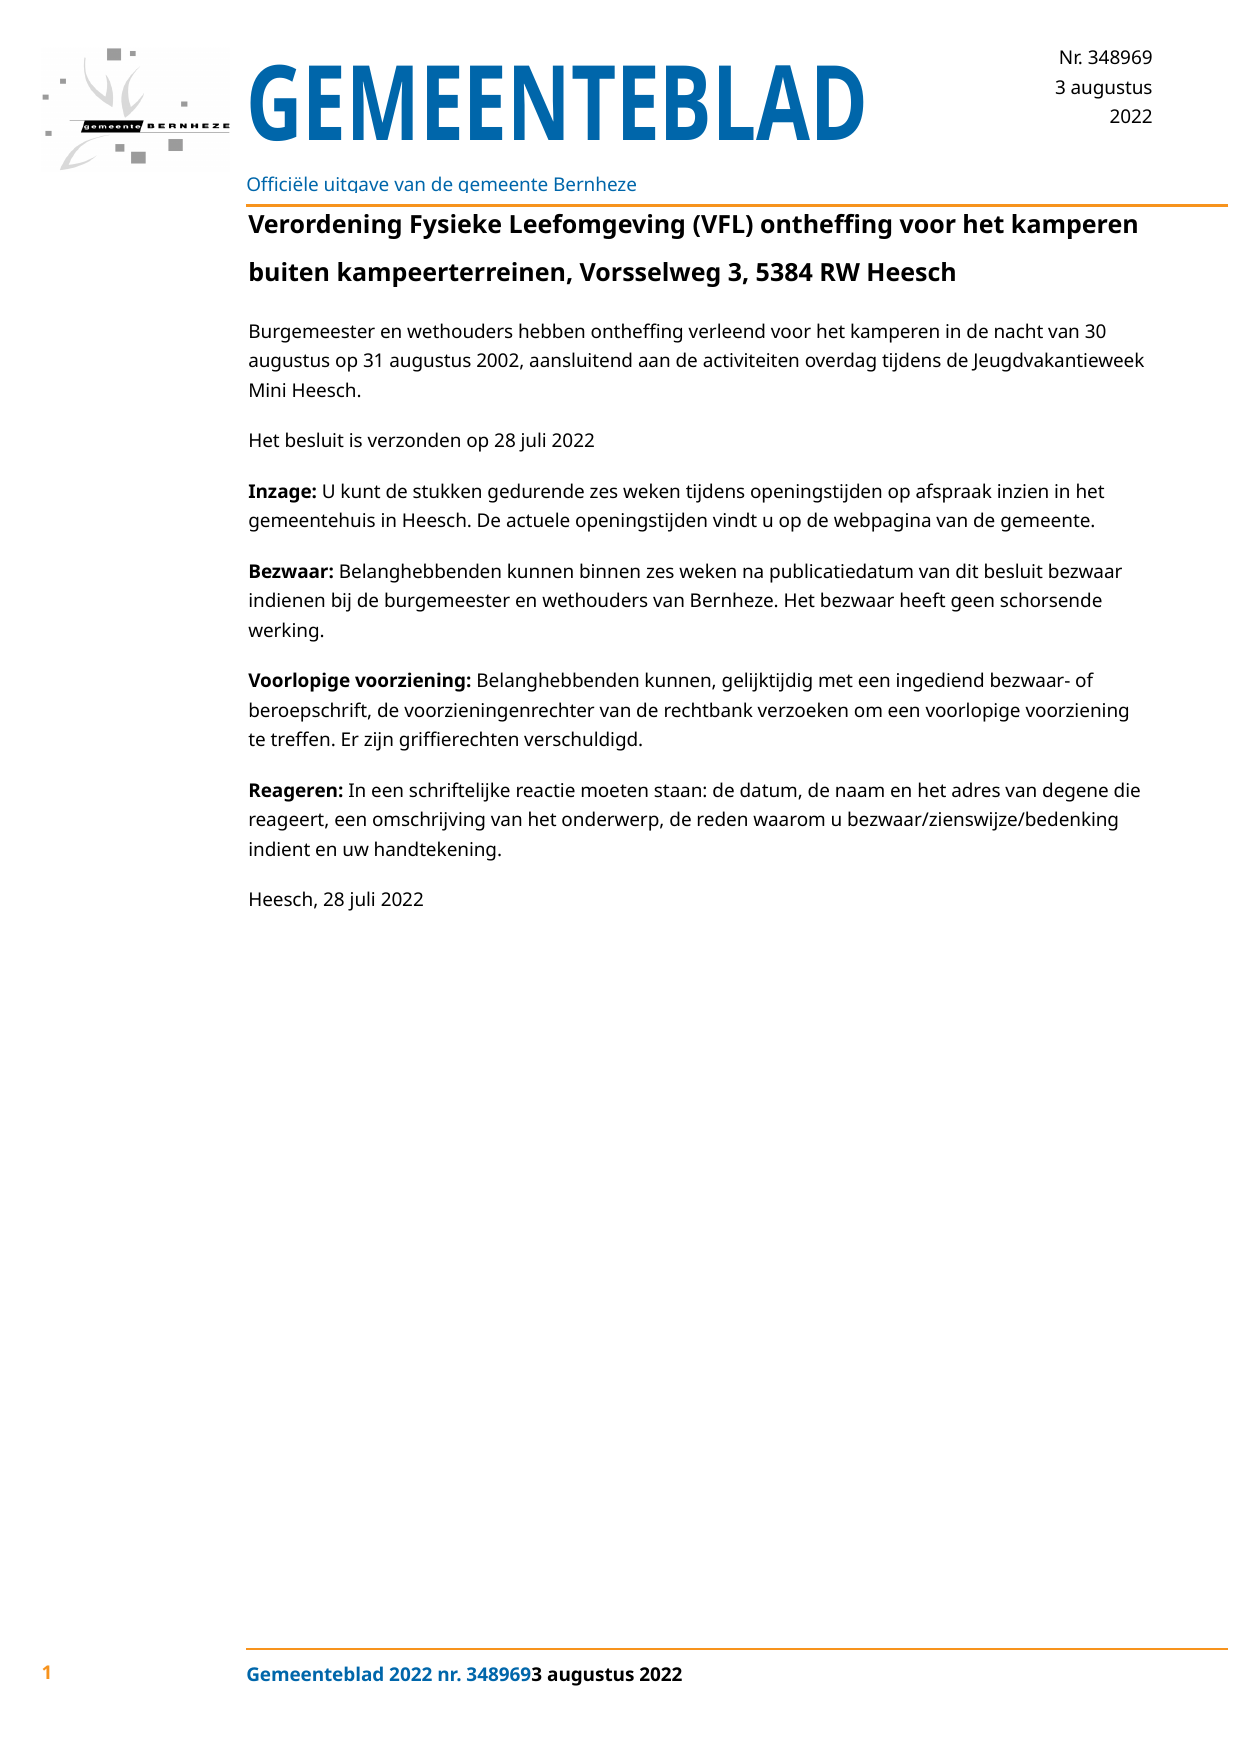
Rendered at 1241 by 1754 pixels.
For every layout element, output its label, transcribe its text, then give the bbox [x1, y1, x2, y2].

text Inzage: U kunt de stukken gedurende zes weken tijdens openingstijden op afspraak inzien in het gemeentehuis in Heesch. De actuele openingstijden vindt u op de webpagina van de gemeente. [248, 478, 1152, 533]
text Verordening Fysieke Leefomgeving (VFL) ontheffing voor het kamperen buiten kampeerterreinen, Vorsselweg 3, 5384 RW Heesch [248, 207, 1152, 288]
text Burgemeester en wethouders hebben ontheffing verleend voor het kamperen in de nacht van 30 augustus op 31 augustus 2002, aansluitend aan de activiteiten overdag tijdens de Jeugdvakantieweek Mini Heesch. [248, 318, 1152, 403]
text Bezwaar: Belanghebbenden kunnen binnen zes weken na publicatiedatum van dit besluit bezwaar indienen bij de burgemeester en wethouders van Bernheze. Het bezwaar heeft geen schorsende werking. [248, 558, 1152, 643]
text Voorlopige voorziening: Belanghebbenden kunnen, gelijktijdig met een ingediend bezwaar- of beroepschrift, de voorzieningenrechter van de rechtbank verzoeken om een voorlopige voorziening te treffen. Er zijn griffierechten verschuldigd. [248, 667, 1152, 752]
text Heesch, 28 juli 2022 [248, 887, 1152, 912]
picture [41, 47, 231, 172]
text Reageren: In een schriftelijke reactie moeten staan: de datum, de naam en het adres van degene die reageert, een omschrijving van het onderwerp, de reden waarom u bezwaar/zienswijze/bedenking indient en uw handtekening. [248, 777, 1152, 862]
text Het besluit is verzonden op 28 juli 2022 [248, 427, 1152, 453]
